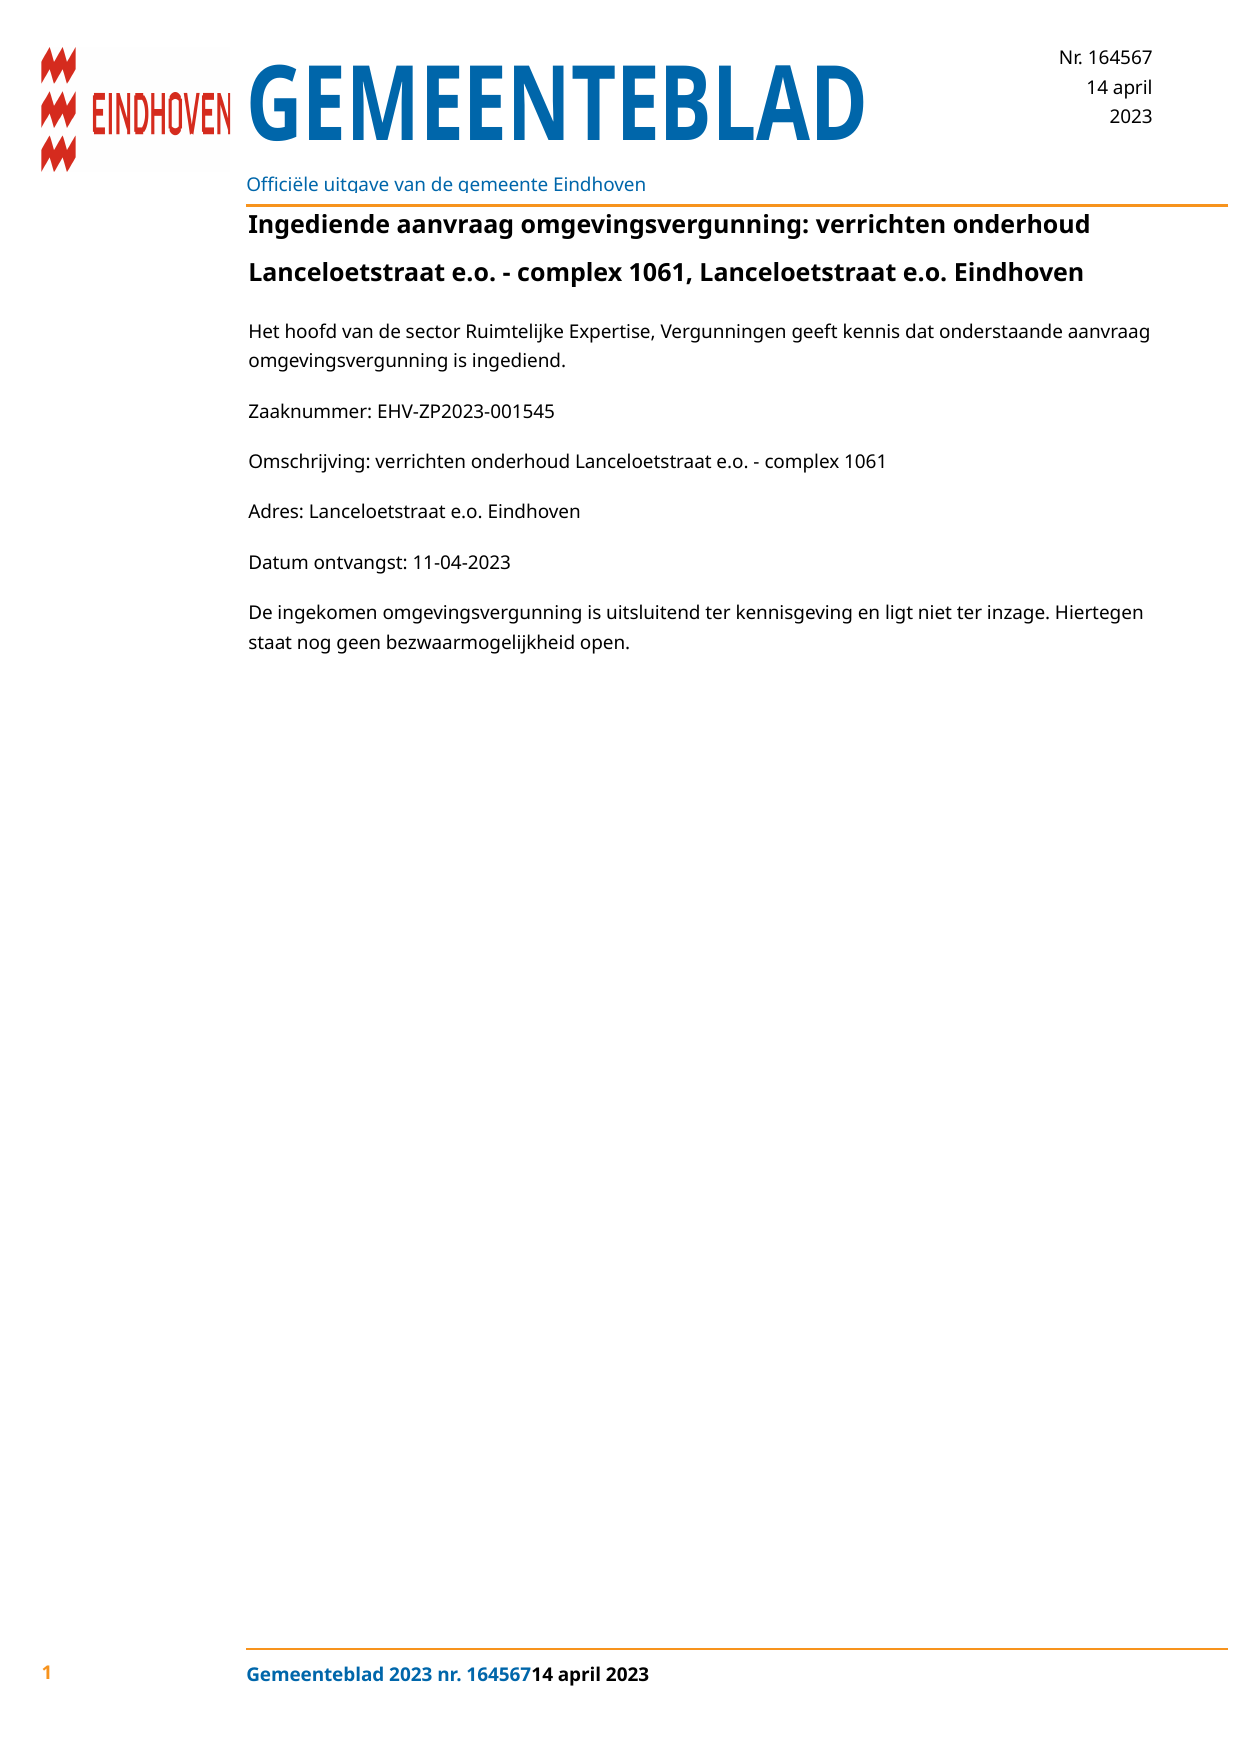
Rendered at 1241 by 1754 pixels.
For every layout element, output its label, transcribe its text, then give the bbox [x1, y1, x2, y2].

text Zaaknummer: EHV-ZP2023-001545 [248, 398, 1152, 424]
text Adres: Lanceloetstraat e.o. Eindhoven [248, 499, 1152, 524]
text Het hoofd van de sector Ruimtelijke Expertise, Vergunningen geeft kennis dat onderstaande aanvraag omgevingsvergunning is ingediend. [248, 318, 1152, 373]
picture [41, 47, 231, 172]
text Datum ontvangst: 11-04-2023 [248, 549, 1152, 575]
text Omschrijving: verrichten onderhoud Lanceloetstraat e.o. - complex 1061 [248, 448, 1152, 474]
text Ingediende aanvraag omgevingsvergunning: verrichten onderhoud Lanceloetstraat e.o. - complex 1061, Lanceloetstraat e.o. Eindhoven [248, 207, 1152, 288]
text De ingekomen omgevingsvergunning is uitsluitend ter kennisgeving en ligt niet ter inzage. Hiertegen staat nog geen bezwaarmogelijkheid open. [248, 599, 1152, 655]
